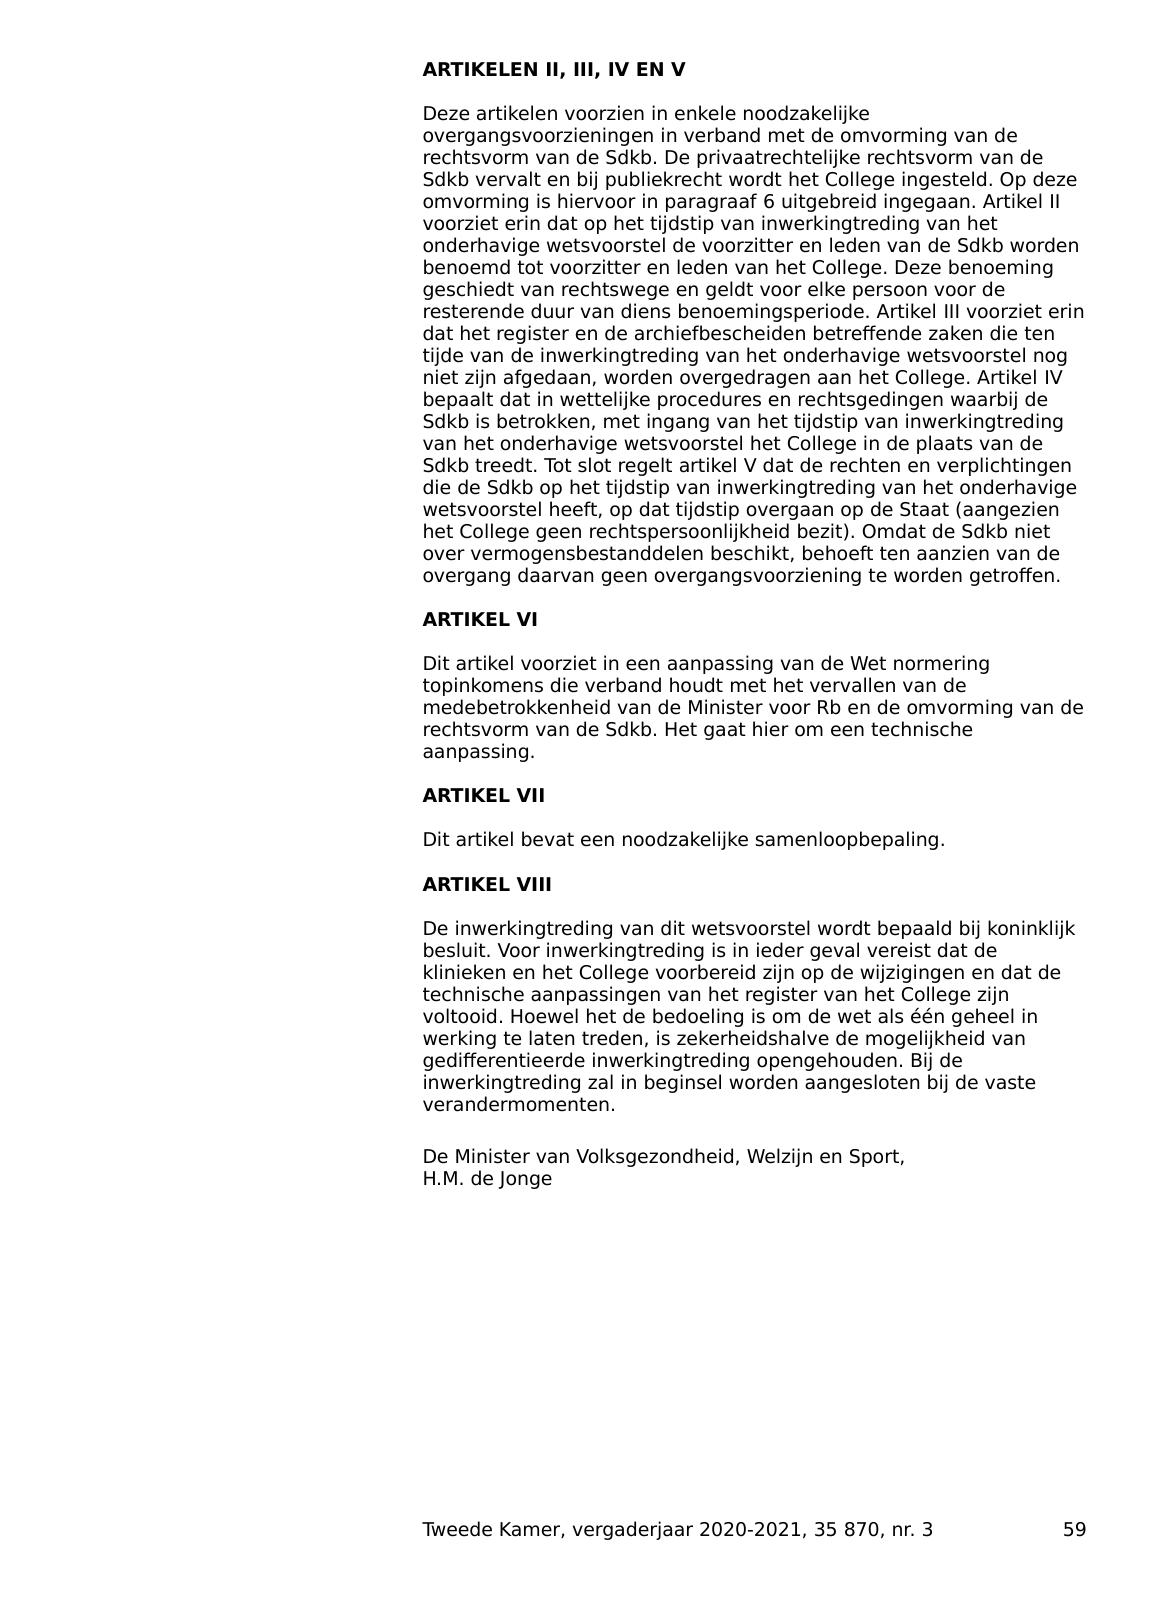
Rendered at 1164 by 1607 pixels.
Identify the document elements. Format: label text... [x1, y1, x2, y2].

subtitle ARTIKELEN II, III, IV EN V [422, 59, 1087, 81]
text Deze artikelen voorzien in enkele noodzakelijke overgangsvoorzieningen in verband met de omvorming van de rechtsvorm van de Sdkb. De privaatrechtelijke rechtsvorm van de Sdkb vervalt en bij publiekrecht wordt het College ingesteld. Op deze omvorming is hiervoor in paragraaf 6 uitgebreid ingegaan. Artikel II voorziet erin dat op het tijdstip van inwerkingtreding van het onderhavige wetsvoorstel de voorzitter en leden van de Sdkb worden benoemd tot voorzitter en leden van het College. Deze benoeming geschiedt van rechtswege en geldt voor elke persoon voor de resterende duur van diens benoemingsperiode. Artikel III voorziet erin dat het register en de archiefbescheiden betreffende zaken die ten tijde van de inwerkingtreding van het onderhavige wetsvoorstel nog niet zijn afgedaan, worden overgedragen aan het College. Artikel IV bepaalt dat in wettelijke procedures en rechtsgedingen waarbij de Sdkb is betrokken, met ingang van het tijdstip van inwerkingtreding van het onderhavige wetsvoorstel het College in de plaats van de Sdkb treedt. Tot slot regelt artikel V dat de rechten en verplichtingen die de Sdkb op het tijdstip van inwerkingtreding van het onderhavige wetsvoorstel heeft, op dat tijdstip overgaan op de Staat (aangezien het College geen rechtspersoonlijkheid bezit). Omdat de Sdkb niet over vermogensbestanddelen beschikt, behoeft ten aanzien van de overgang daarvan geen overgangsvoorziening te worden getroffen. [422, 103, 1087, 587]
subtitle ARTIKEL VIII [422, 873, 1087, 896]
text De inwerkingtreding van dit wetsvoorstel wordt bepaald bij koninklijk besluit. Voor inwerkingtreding is in ieder geval vereist dat de klinieken en het College voorbereid zijn op de wijzigingen en dat de technische aanpassingen van het register van het College zijn voltooid. Hoewel het de bedoeling is om de wet als één geheel in werking te laten treden, is zekerheidshalve de mogelijkheid van gedifferentieerde inwerkingtreding opengehouden. Bij de inwerkingtreding zal in beginsel worden aangesloten bij de vaste verandermomenten. [422, 918, 1087, 1116]
subtitle ARTIKEL VI [422, 609, 1087, 631]
text De Minister van Volksgezondheid, Welzijn en Sport, H.M. de Jonge [422, 1146, 1087, 1189]
subtitle ARTIKEL VII [422, 785, 1087, 807]
text Dit artikel voorziet in een aanpassing van de Wet normering topinkomens die verband houdt met het vervallen van de medebetrokkenheid van de Minister voor Rb en de omvorming van de rechtsvorm van de Sdkb. Het gaat hier om een technische aanpassing. [422, 653, 1087, 763]
text Dit artikel bevat een noodzakelijke samenloopbepaling. [422, 829, 1087, 851]
